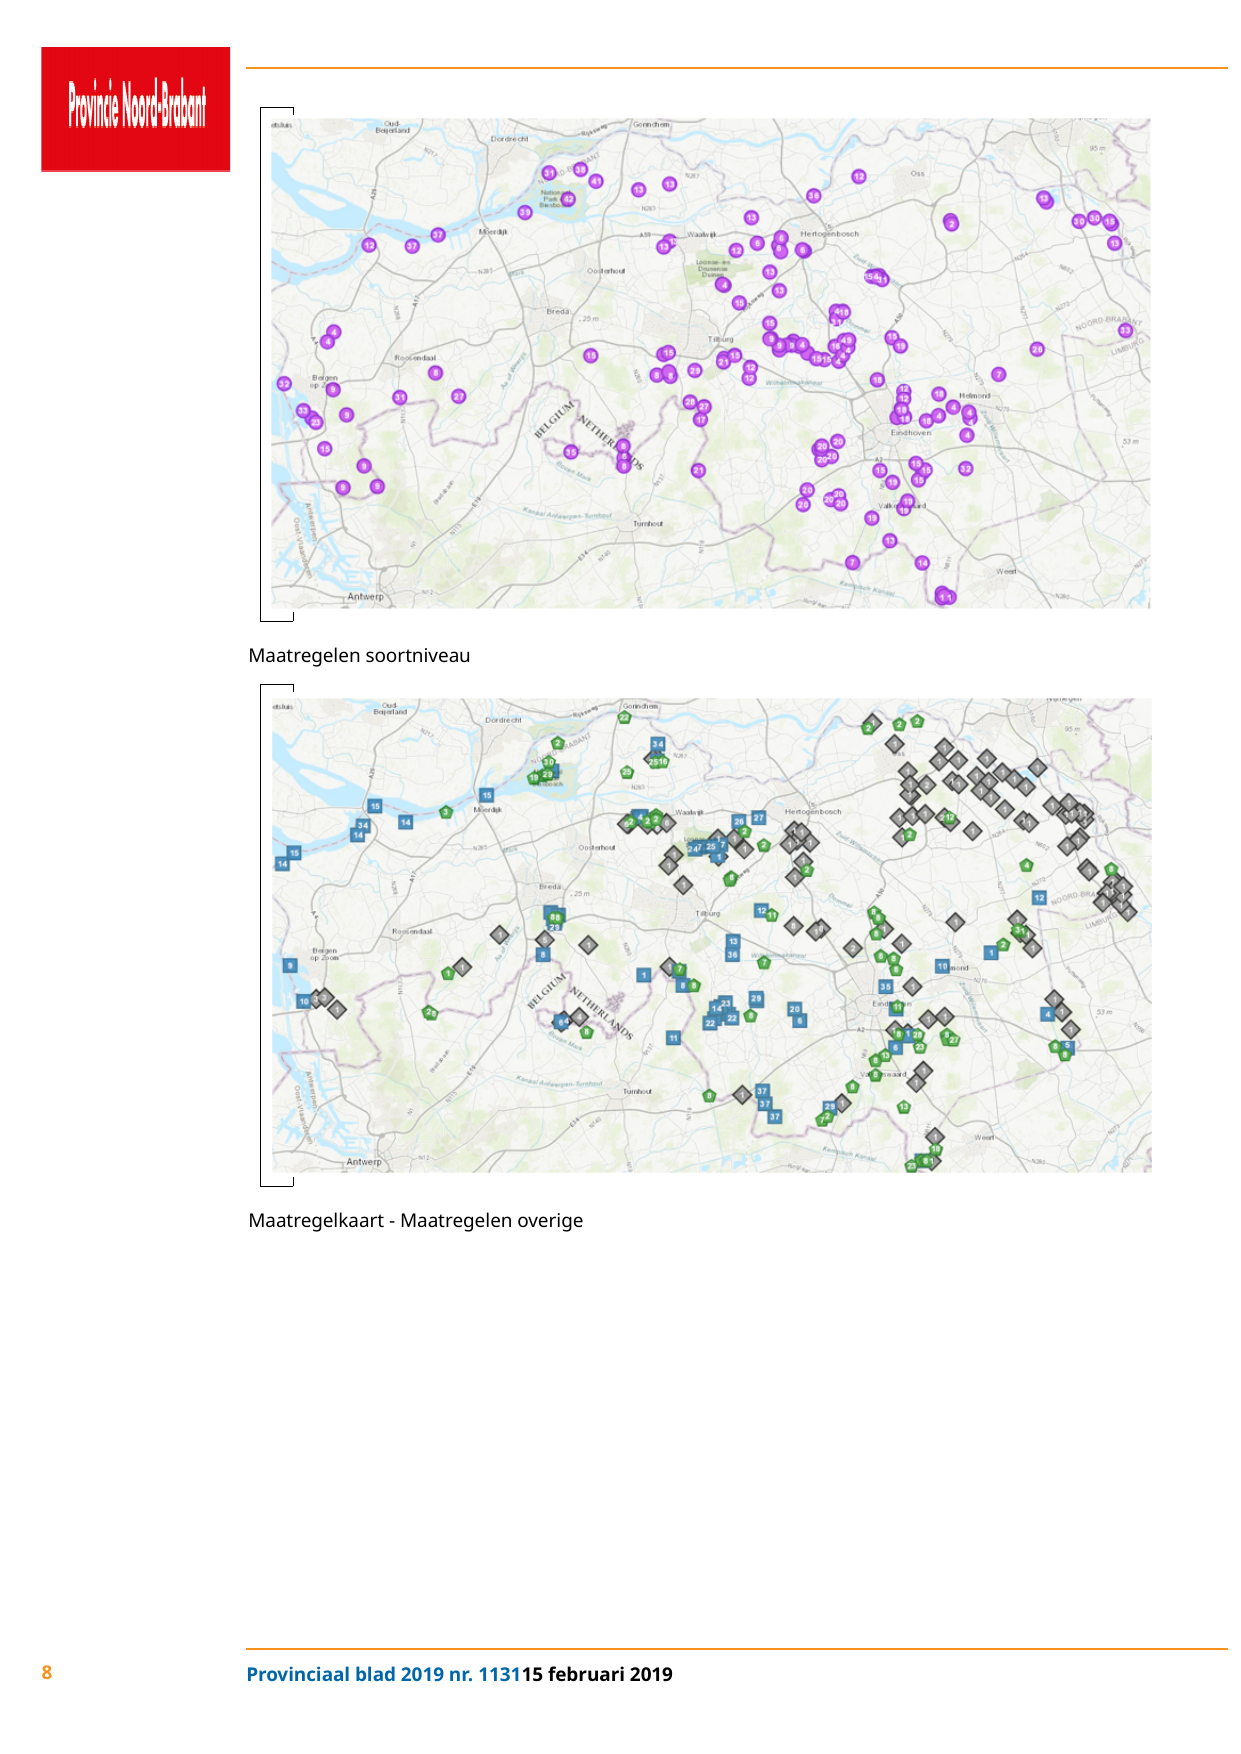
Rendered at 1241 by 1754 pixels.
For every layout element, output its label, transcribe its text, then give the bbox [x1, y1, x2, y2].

picture [268, 115, 1155, 612]
picture [41, 47, 231, 172]
picture [268, 692, 1155, 1177]
text Maatregelen soortniveau [248, 642, 1152, 668]
text Maatregelkaart - Maatregelen overige [248, 1207, 1152, 1233]
